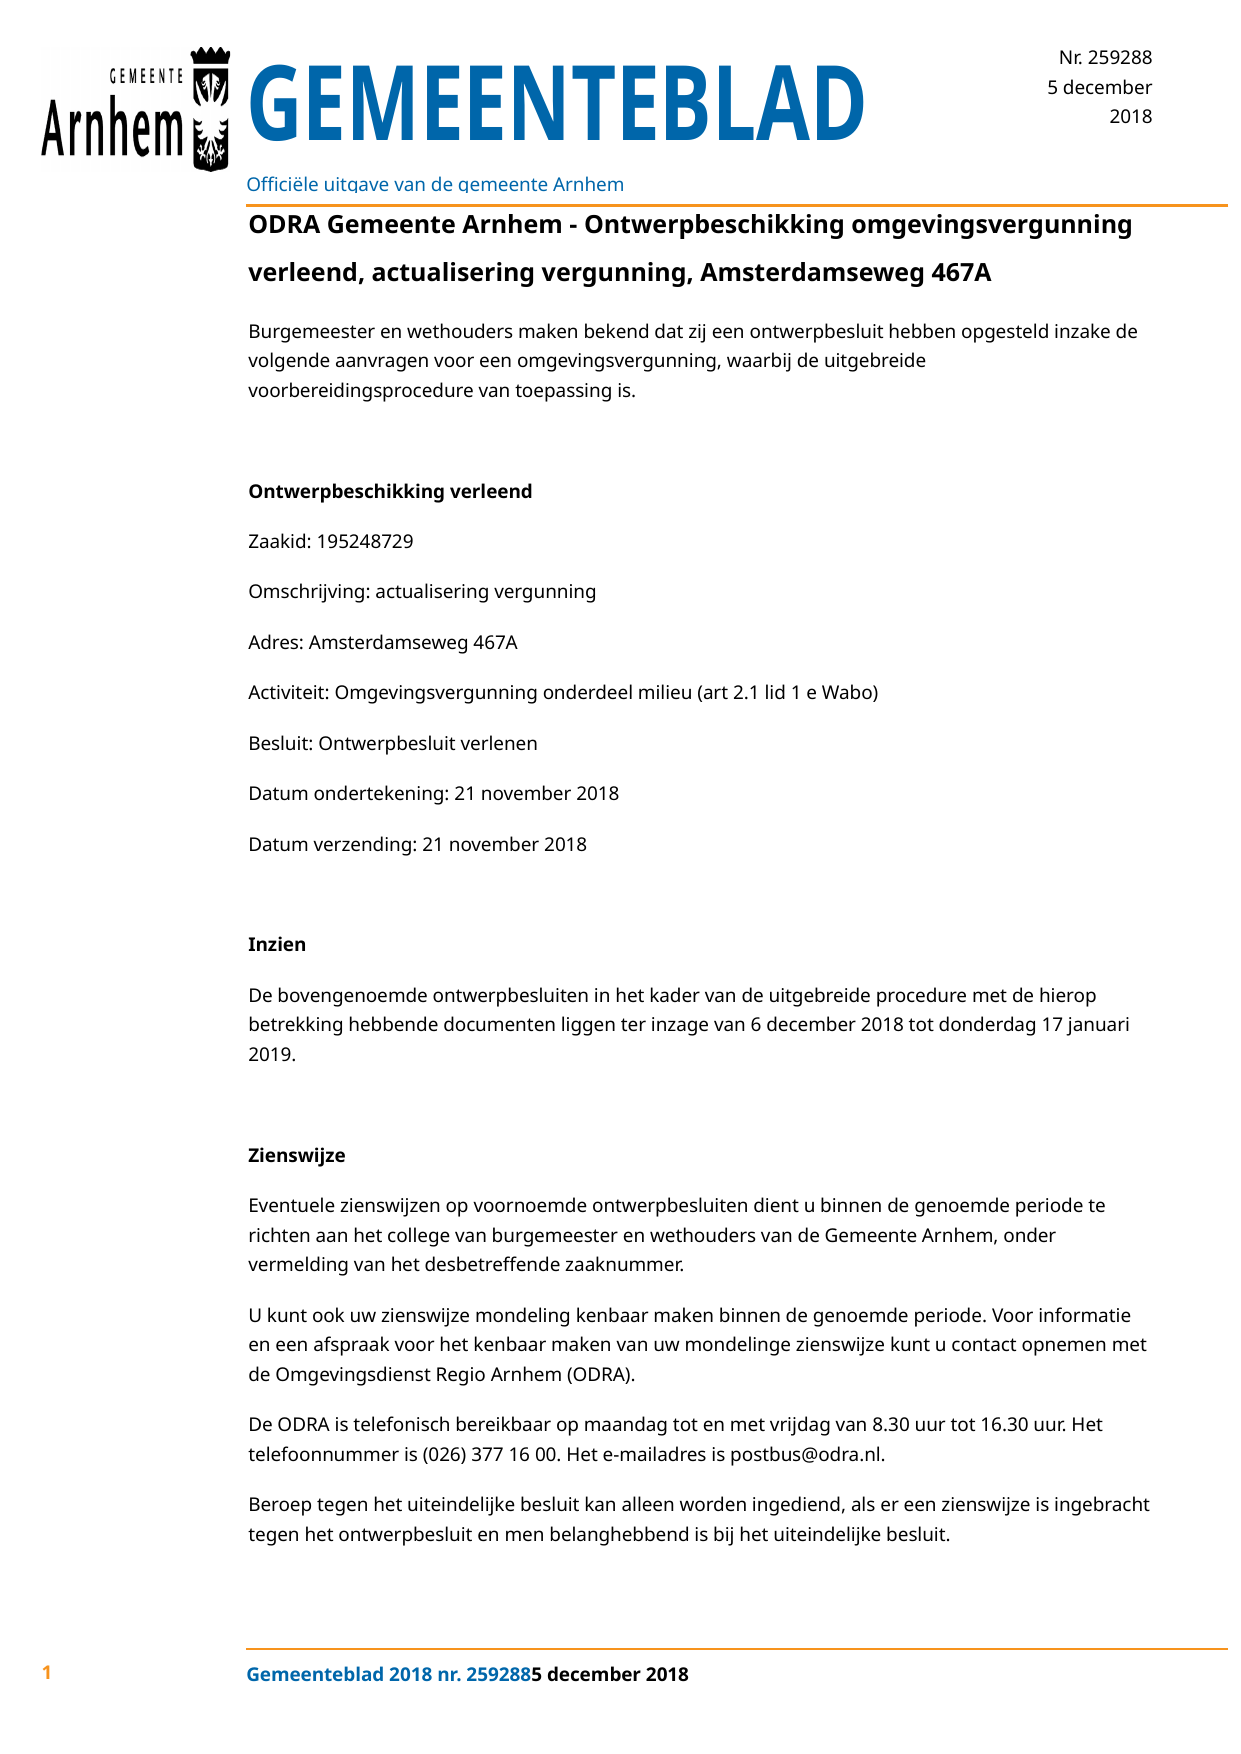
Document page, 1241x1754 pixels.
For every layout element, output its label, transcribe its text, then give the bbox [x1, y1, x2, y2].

text Eventuele zienswijzen op voornoemde ontwerpbesluiten dient u binnen de genoemde periode te richten aan het college van burgemeester en wethouders van de Gemeente Arnhem, onder vermelding van het desbetreffende zaaknummer. [248, 1192, 1152, 1277]
text U kunt ook uw zienswijze mondeling kenbaar maken binnen de genoemde periode. Voor informatie en een afspraak voor het kenbaar maken van uw mondelinge zienswijze kunt u contact opnemen met de Omgevingsdienst Regio Arnhem (ODRA). [248, 1302, 1152, 1387]
text Adres: Amsterdamseweg 467A [248, 629, 1152, 655]
text Inzien [248, 932, 1152, 957]
text Zienswijze [248, 1142, 1152, 1168]
text De bovengenoemde ontwerpbesluiten in het kader van de uitgebreide procedure met de hierop betrekking hebbende documenten liggen ter inzage van 6 december 2018 tot donderdag 17 januari 2019. [248, 982, 1152, 1067]
text Activiteit: Omgevingsvergunning onderdeel milieu (art 2.1 lid 1 e Wabo) [248, 679, 1152, 705]
picture [41, 47, 231, 172]
text Omschrijving: actualisering vergunning [248, 579, 1152, 604]
text Beroep tegen het uiteindelijke besluit kan alleen worden ingediend, als er een zienswijze is ingebracht tegen het ontwerpbesluit en men belanghebbend is bij het uiteindelijke besluit. [248, 1492, 1152, 1547]
text Burgemeester en wethouders maken bekend dat zij een ontwerpbesluit hebben opgesteld inzake de volgende aanvragen voor een omgevingsvergunning, waarbij de uitgebreide voorbereidingsprocedure van toepassing is. [248, 318, 1152, 403]
text Datum ondertekening: 21 november 2018 [248, 780, 1152, 806]
text Zaakid: 195248729 [248, 528, 1152, 554]
text Datum verzending: 21 november 2018 [248, 831, 1152, 857]
text ODRA Gemeente Arnhem - Ontwerpbeschikking omgevingsvergunning verleend, actualisering vergunning, Amsterdamseweg 467A [248, 207, 1152, 288]
text Ontwerpbeschikking verleend [248, 478, 1152, 504]
text Besluit: Ontwerpbesluit verlenen [248, 730, 1152, 756]
text De ODRA is telefonisch bereikbaar op maandag tot en met vrijdag van 8.30 uur tot 16.30 uur. Het telefoonnummer is (026) 377 16 00. Het e-mailadres is postbus@odra.nl. [248, 1412, 1152, 1467]
